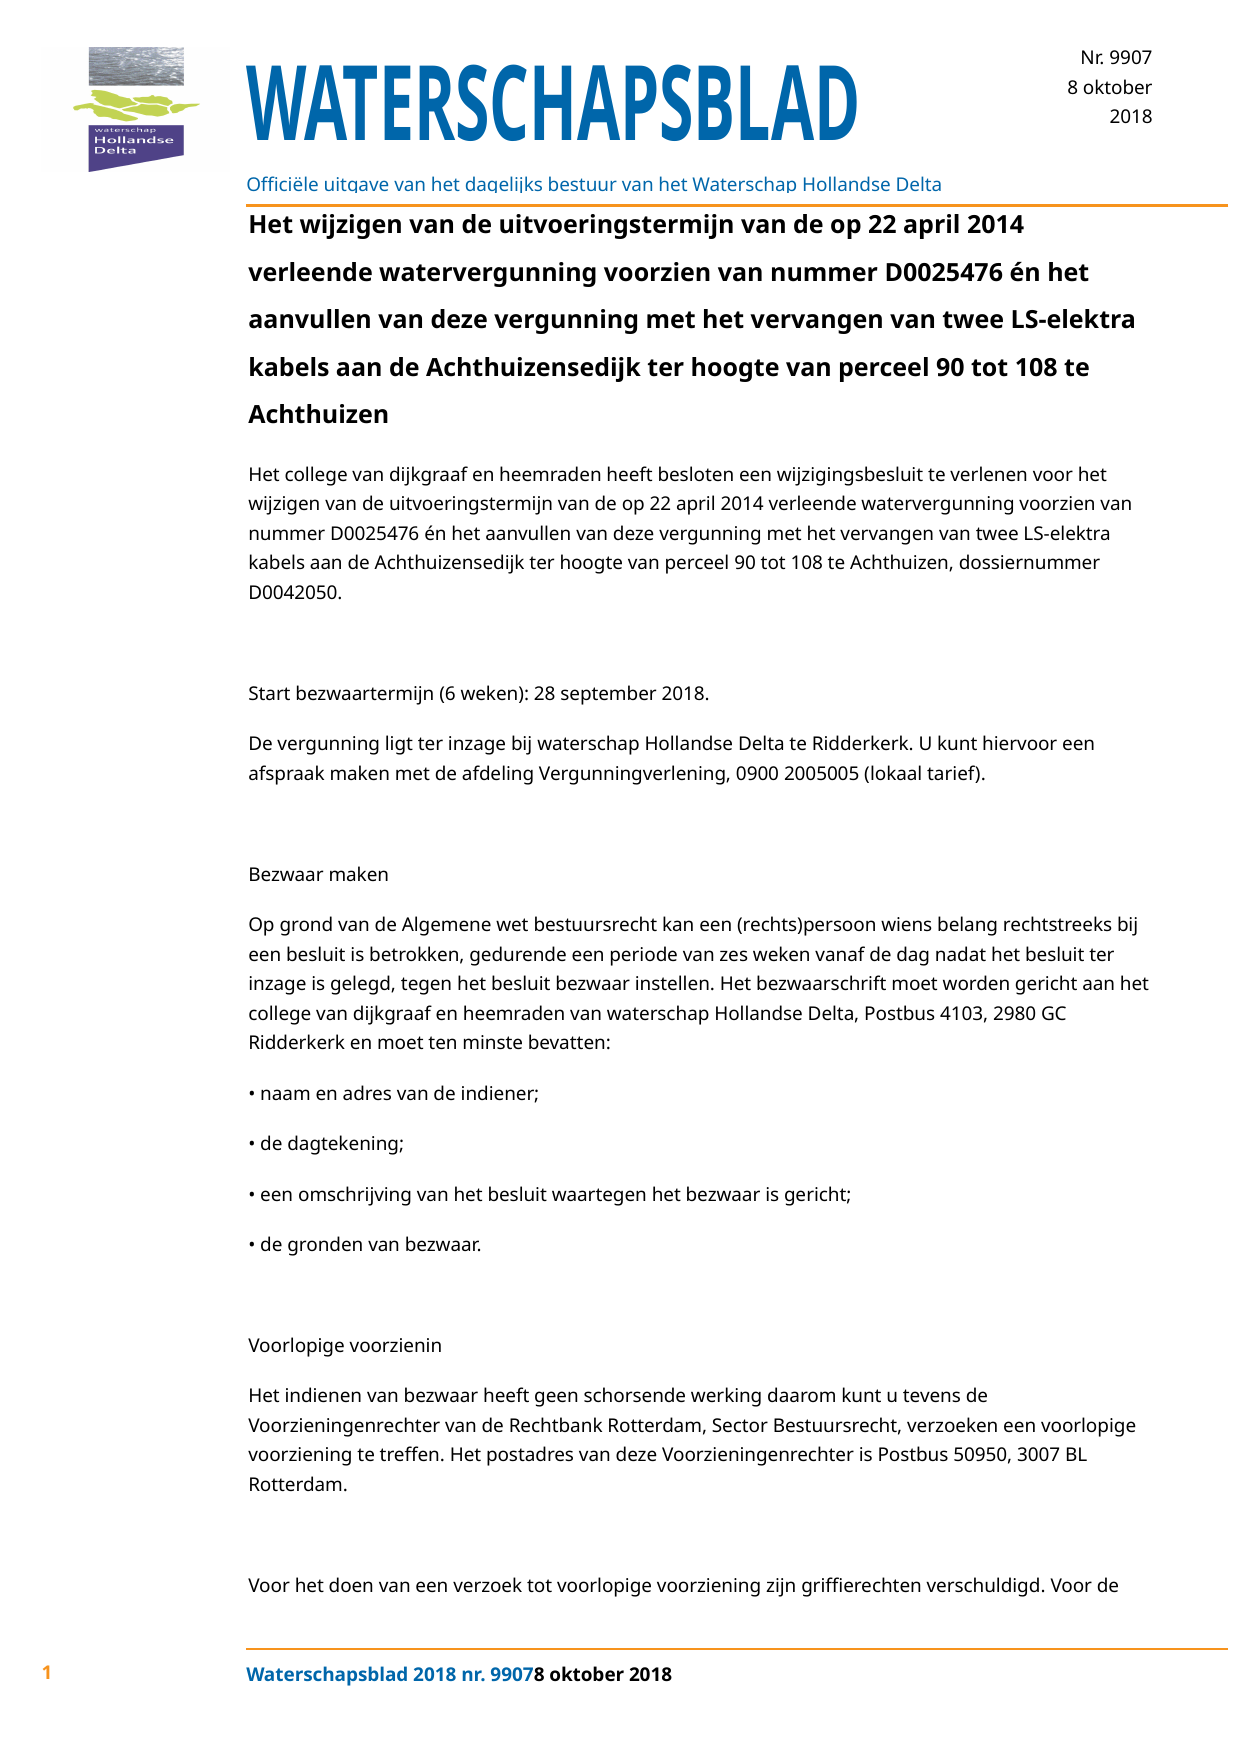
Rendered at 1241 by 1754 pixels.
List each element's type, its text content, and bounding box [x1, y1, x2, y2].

text Voorlopige voorzienin [248, 1332, 1152, 1358]
text • de gronden van bezwaar. [248, 1231, 1152, 1257]
text Bezwaar maken [248, 861, 1152, 886]
text Voor het doen van een verzoek tot voorlopige voorziening zijn griffierechten verschuldigd. Voor de [248, 1572, 1152, 1598]
text • de dagtekening; [248, 1130, 1152, 1156]
text Het indienen van bezwaar heeft geen schorsende werking daarom kunt u tevens de Voorzieningenrechter van de Rechtbank Rotterdam, Sector Bestuursrecht, verzoeken een voorlopige voorziening te treffen. Het postadres van deze Voorzieningenrechter is Postbus 50950, 3007 BL Rotterdam. [248, 1382, 1152, 1497]
picture [41, 47, 231, 172]
text Het college van dijkgraaf en heemraden heeft besloten een wijzigingsbesluit te verlenen voor het wijzigen van de uitvoeringstermijn van de op 22 april 2014 verleende watervergunning voorzien van nummer D0025476 én het aanvullen van deze vergunning met het vervangen van twee LS-elektra kabels aan de Achthuizensedijk ter hoogte van perceel 90 tot 108 te Achthuizen, dossiernummer D0042050. [248, 461, 1152, 605]
text De vergunning ligt ter inzage bij waterschap Hollandse Delta te Ridderkerk. U kunt hiervoor een afspraak maken met de afdeling Vergunningverlening, 0900 2005005 (lokaal tarief). [248, 730, 1152, 786]
text • naam en adres van de indiener; [248, 1080, 1152, 1106]
text Op grond van de Algemene wet bestuursrecht kan een (rechts)persoon wiens belang rechtstreeks bij een besluit is betrokken, gedurende een periode van zes weken vanaf de dag nadat het besluit ter inzage is gelegd, tegen het besluit bezwaar instellen. Het bezwaarschrift moet worden gericht aan het college van dijkgraaf en heemraden van waterschap Hollandse Delta, Postbus 4103, 2980 GC Ridderkerk en moet ten minste bevatten: [248, 911, 1152, 1055]
text Start bezwaartermijn (6 weken): 28 september 2018. [248, 680, 1152, 706]
text • een omschrijving van het besluit waartegen het bezwaar is gericht; [248, 1181, 1152, 1206]
text Het wijzigen van de uitvoeringstermijn van de op 22 april 2014 verleende watervergunning voorzien van nummer D0025476 én het aanvullen van deze vergunning met het vervangen van twee LS-elektra kabels aan de Achthuizensedijk ter hoogte van perceel 90 tot 108 te Achthuizen [248, 207, 1152, 431]
